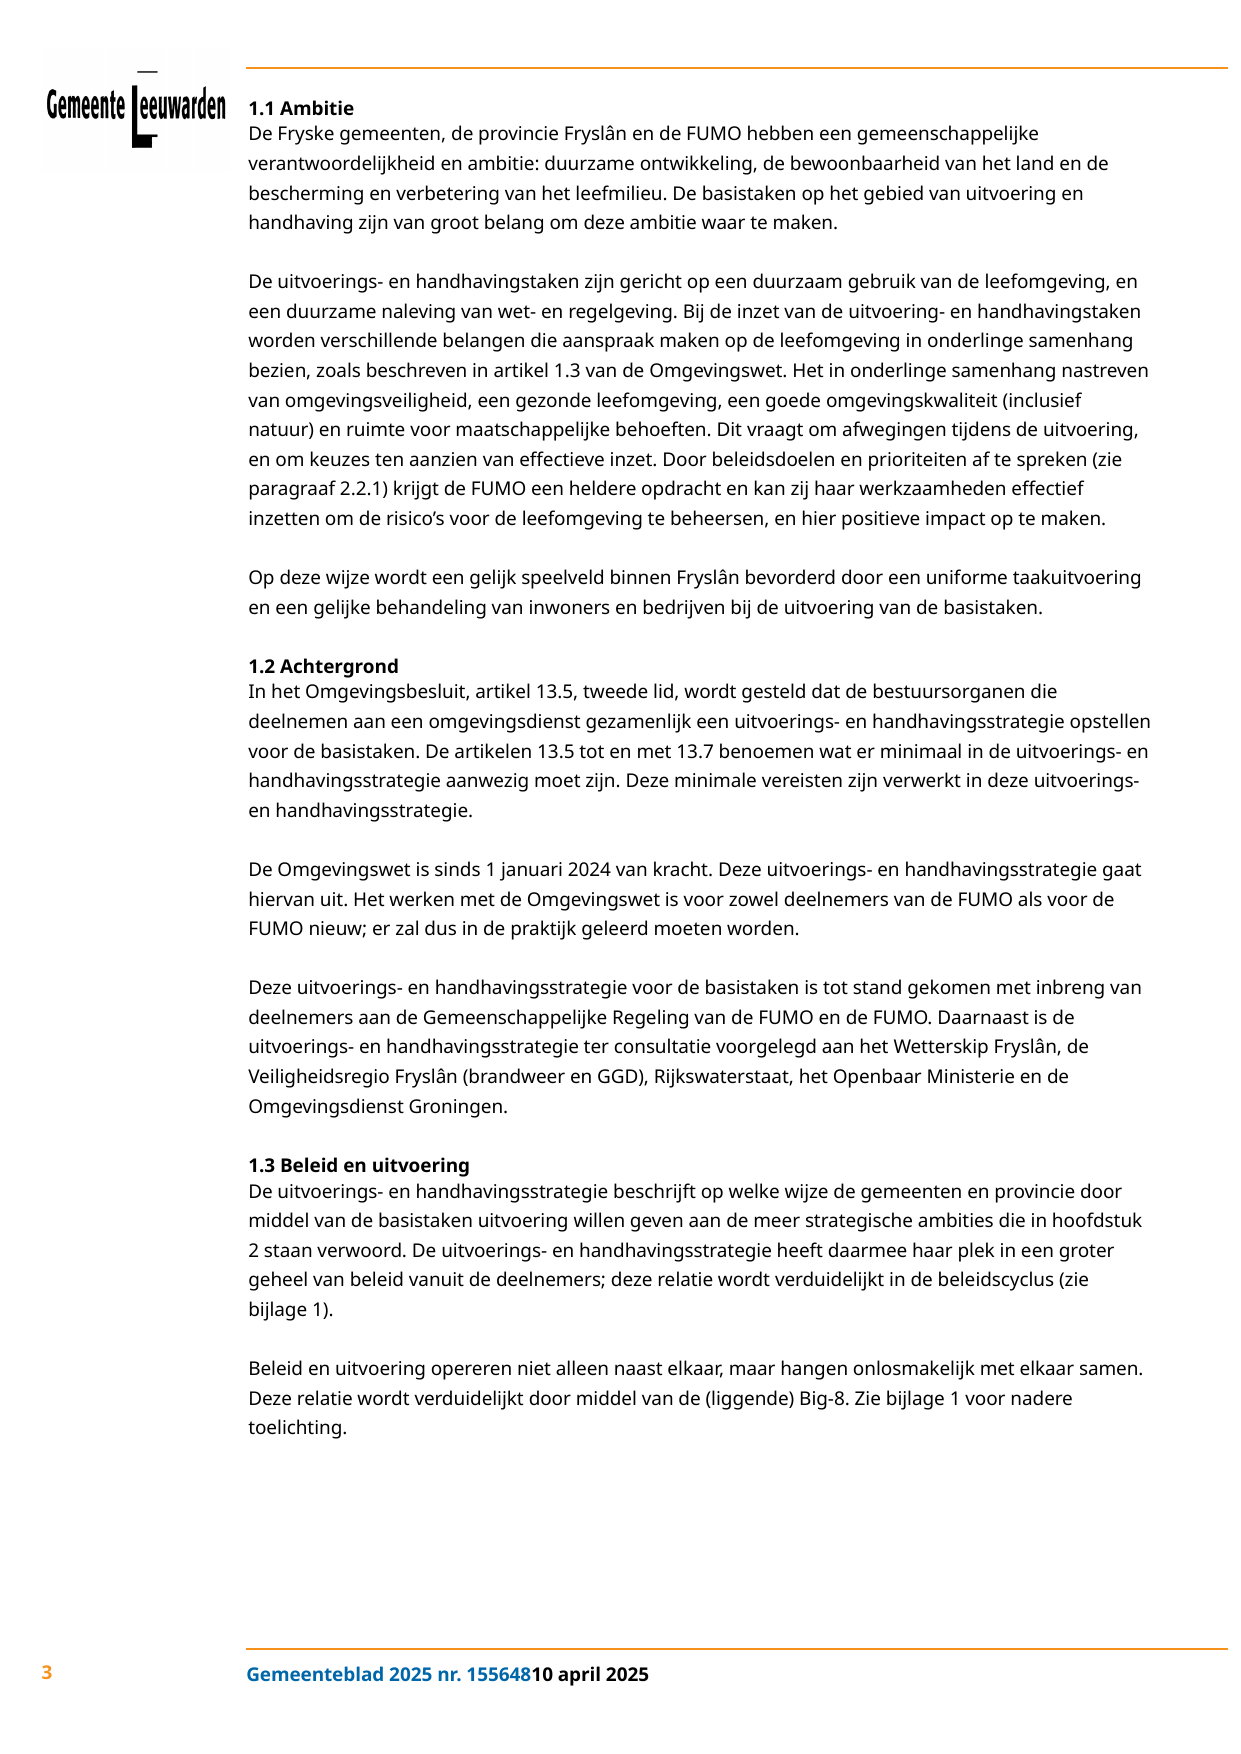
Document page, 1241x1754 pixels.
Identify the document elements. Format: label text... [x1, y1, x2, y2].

text In het Omgevingsbesluit, artikel 13.5, tweede lid, wordt gesteld dat de bestuursorganen die deelnemen aan een omgevingsdienst gezamenlijk een uitvoerings- en handhavingsstrategie opstellen voor de basistaken. De artikelen 13.5 tot en met 13.7 benoemen wat er minimaal in de uitvoerings- en handhavingsstrategie aanwezig moet zijn. Deze minimale vereisten zijn verwerkt in deze uitvoerings- en handhavingsstrategie. [248, 679, 1152, 823]
text De Fryske gemeenten, de provincie Fryslân en de FUMO hebben een gemeenschappelijke verantwoordelijkheid en ambitie: duurzame ontwikkeling, de bewoonbaarheid van het land en de bescherming en verbetering van het leefmilieu. De basistaken op het gebied van uitvoering en handhaving zijn van groot belang om deze ambitie waar te maken. [248, 121, 1152, 235]
text Beleid en uitvoering opereren niet alleen naast elkaar, maar hangen onlosmakelijk met elkaar samen. Deze relatie wordt verduidelijkt door middel van de (liggende) Big-8. Zie bijlage 1 voor nadere toelichting. [248, 1355, 1152, 1440]
text Deze uitvoerings- en handhavingsstrategie voor de basistaken is tot stand gekomen met inbreng van deelnemers aan de Gemeenschappelijke Regeling van de FUMO en de FUMO. Daarnaast is de uitvoerings- en handhavingsstrategie ter consultatie voorgelegd aan het Wetterskip Fryslân, de Veiligheidsregio Fryslân (brandweer en GGD), Rijkswaterstaat, het Openbaar Ministerie en de Omgevingsdienst Groningen. [248, 974, 1152, 1119]
text 1.1 Ambitie [248, 95, 1152, 121]
text 1.3 Beleid en uitvoering [248, 1152, 1152, 1178]
text De uitvoerings- en handhavingsstrategie beschrijft op welke wijze de gemeenten en provincie door middel van de basistaken uitvoering willen geven aan de meer strategische ambities die in hoofdstuk 2 staan verwoord. De uitvoerings- en handhavingsstrategie heeft daarmee haar plek in een groter geheel van beleid vanuit de deelnemers; deze relatie wordt verduidelijkt in de beleidscyclus (zie bijlage 1). [248, 1178, 1152, 1322]
text Op deze wijze wordt een gelijk speelveld binnen Fryslân bevorderd door een uniforme taakuitvoering en een gelijke behandeling van inwoners en bedrijven bij de uitvoering van de basistaken. [248, 564, 1152, 619]
text De Omgevingswet is sinds 1 januari 2024 van kracht. Deze uitvoerings- en handhavingsstrategie gaat hiervan uit. Het werken met de Omgevingswet is voor zowel deelnemers van de FUMO als voor de FUMO nieuw; er zal dus in de praktijk geleerd moeten worden. [248, 856, 1152, 941]
text De uitvoerings- en handhavingstaken zijn gericht op een duurzaam gebruik van de leefomgeving, en een duurzame naleving van wet- en regelgeving. Bij de inzet van de uitvoering- en handhavingstaken worden verschillende belangen die aanspraak maken op de leefomgeving in onderlinge samenhang bezien, zoals beschreven in artikel 1.3 van de Omgevingswet. Het in onderlinge samenhang nastreven van omgevingsveiligheid, een gezonde leefomgeving, een goede omgevingskwaliteit (inclusief natuur) en ruimte voor maatschappelijke behoeften. Dit vraagt om afwegingen tijdens de uitvoering, en om keuzes ten aanzien van effectieve inzet. Door beleidsdoelen en prioriteiten af te spreken (zie paragraaf 2.2.1) krijgt de FUMO een heldere opdracht en kan zij haar werkzaamheden effectief inzetten om de risico’s voor de leefomgeving te beheersen, en hier positieve impact op te maken. [248, 268, 1152, 531]
text 1.2 Achtergrond [248, 653, 1152, 679]
picture [41, 47, 231, 172]
